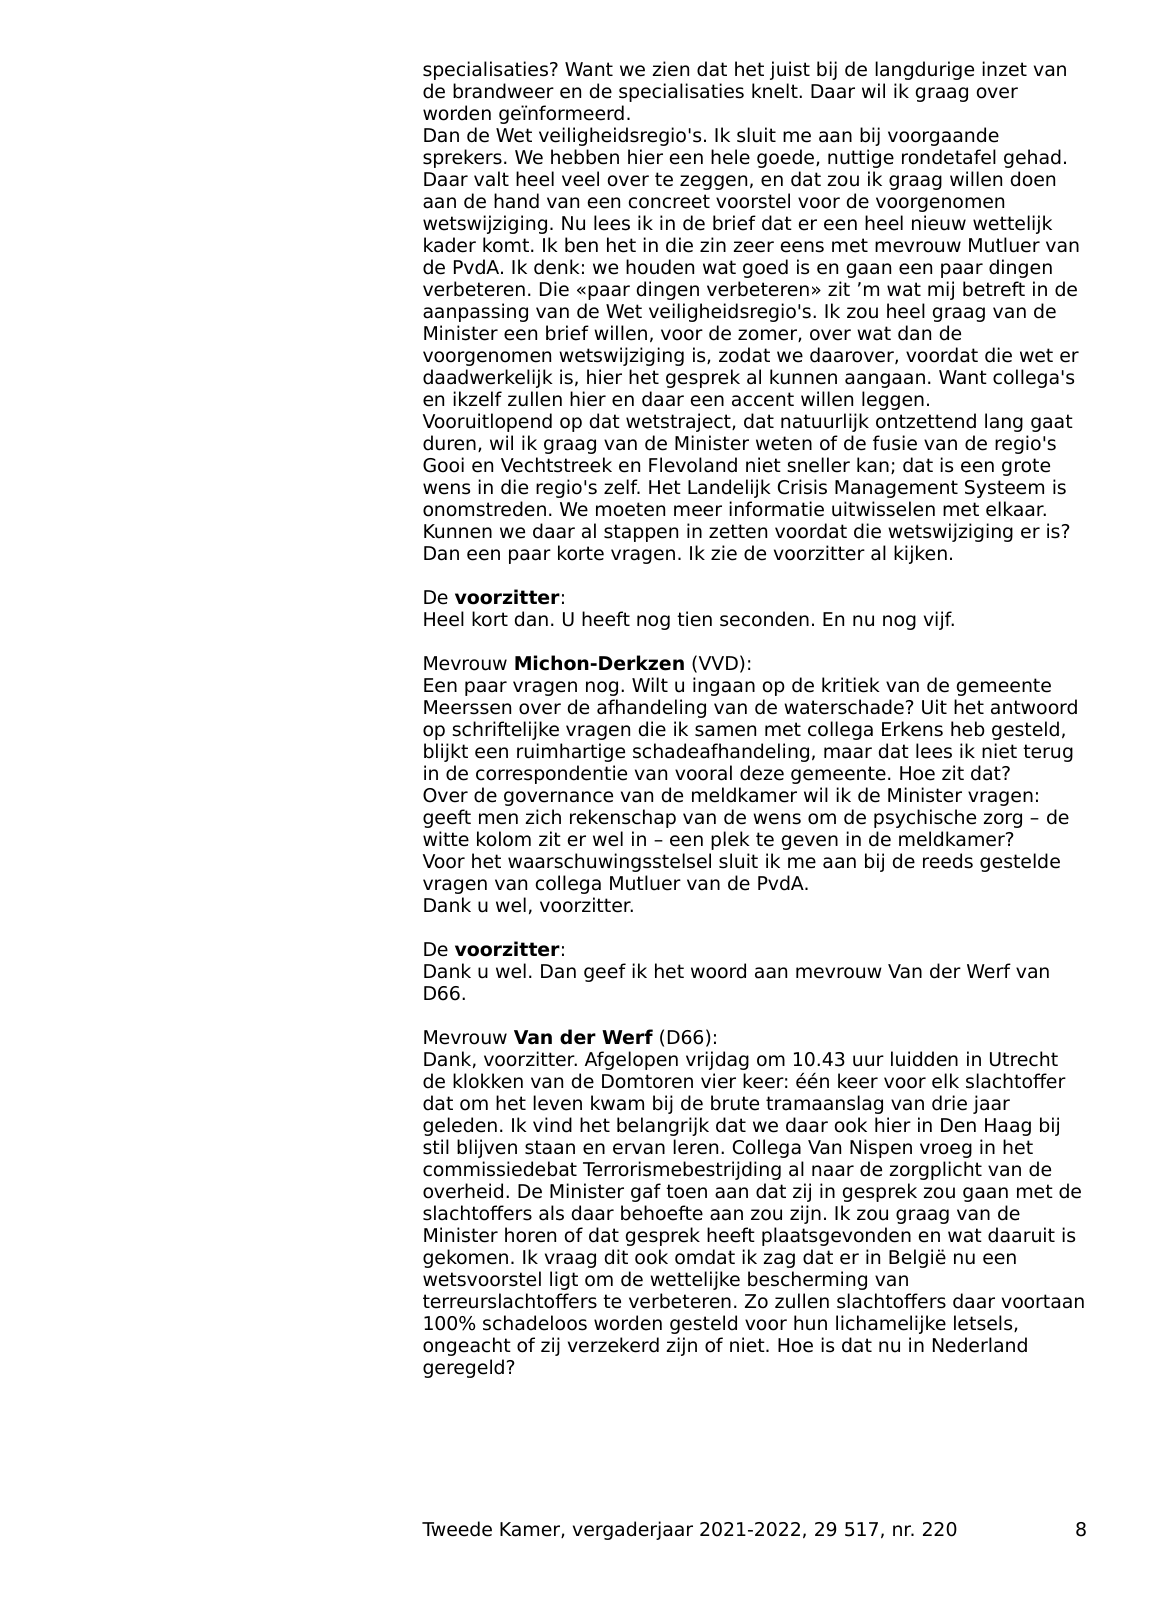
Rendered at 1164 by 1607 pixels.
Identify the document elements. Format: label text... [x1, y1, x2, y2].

text Voor het waarschuwingsstelsel sluit ik me aan bij de reeds gestelde vragen van collega Mutluer van de PvdA. [422, 851, 1087, 895]
text Mevrouw Van der Werf (D66): [422, 1027, 1087, 1049]
text Vooruitlopend op dat wetstraject, dat natuurlijk ontzettend lang gaat duren, wil ik graag van de Minister weten of de fusie van de regio's Gooi en Vechtstreek en Flevoland niet sneller kan; dat is een grote wens in die regio's zelf. Het Landelijk Crisis Management Systeem is onomstreden. We moeten meer informatie uitwisselen met elkaar. Kunnen we daar al stappen in zetten voordat die wetswijziging er is? [422, 411, 1087, 543]
text Dan de Wet veiligheidsregio's. Ik sluit me aan bij voorgaande sprekers. We hebben hier een hele goede, nuttige rondetafel gehad. Daar valt heel veel over te zeggen, en dat zou ik graag willen doen aan de hand van een concreet voorstel voor de voorgenomen wetswijziging. Nu lees ik in de brief dat er een heel nieuw wettelijk kader komt. Ik ben het in die zin zeer eens met mevrouw Mutluer van de PvdA. Ik denk: we houden wat goed is en gaan een paar dingen verbeteren. Die «paar dingen verbeteren» zit ’m wat mij betreft in de aanpassing van de Wet veiligheidsregio's. Ik zou heel graag van de Minister een brief willen, voor de zomer, over wat dan de voorgenomen wetswijziging is, zodat we daarover, voordat die wet er daadwerkelijk is, hier het gesprek al kunnen aangaan. Want collega's en ikzelf zullen hier en daar een accent willen leggen. [422, 125, 1087, 411]
text Dan een paar korte vragen. Ik zie de voorzitter al kijken. [422, 543, 1087, 564]
text specialisaties? Want we zien dat het juist bij de langdurige inzet van de brandweer en de specialisaties knelt. Daar wil ik graag over worden geïnformeerd. [422, 59, 1087, 125]
text Dank, voorzitter. Afgelopen vrijdag om 10.43 uur luidden in Utrecht de klokken van de Domtoren vier keer: één keer voor elk slachtoffer dat om het leven kwam bij de brute tramaanslag van drie jaar geleden. Ik vind het belangrijk dat we daar ook hier in Den Haag bij stil blijven staan en ervan leren. Collega Van Nispen vroeg in het commissiedebat Terrorismebestrijding al naar de zorgplicht van de overheid. De Minister gaf toen aan dat zij in gesprek zou gaan met de slachtoffers als daar behoefte aan zou zijn. Ik zou graag van de Minister horen of dat gesprek heeft plaatsgevonden en wat daaruit is gekomen. Ik vraag dit ook omdat ik zag dat er in België nu een wetsvoorstel ligt om de wettelijke bescherming van terreurslachtoffers te verbeteren. Zo zullen slachtoffers daar voortaan 100% schadeloos worden gesteld voor hun lichamelijke letsels, ongeacht of zij verzekerd zijn of niet. Hoe is dat nu in Nederland geregeld? [422, 1049, 1087, 1379]
text De voorzitter: [422, 939, 1087, 961]
text Mevrouw Michon-Derkzen (VVD): [422, 653, 1087, 675]
text Heel kort dan. U heeft nog tien seconden. En nu nog vijf. [422, 609, 1087, 631]
text Een paar vragen nog. Wilt u ingaan op de kritiek van de gemeente Meerssen over de afhandeling van de waterschade? Uit het antwoord op schriftelijke vragen die ik samen met collega Erkens heb gesteld, blijkt een ruimhartige schadeafhandeling, maar dat lees ik niet terug in de correspondentie van vooral deze gemeente. Hoe zit dat? [422, 675, 1087, 785]
text Over de governance van de meldkamer wil ik de Minister vragen: geeft men zich rekenschap van de wens om de psychische zorg – de witte kolom zit er wel in – een plek te geven in de meldkamer? [422, 785, 1087, 851]
text De voorzitter: [422, 587, 1087, 609]
text Dank u wel, voorzitter. [422, 895, 1087, 917]
text Dank u wel. Dan geef ik het woord aan mevrouw Van der Werf van D66. [422, 961, 1087, 1005]
